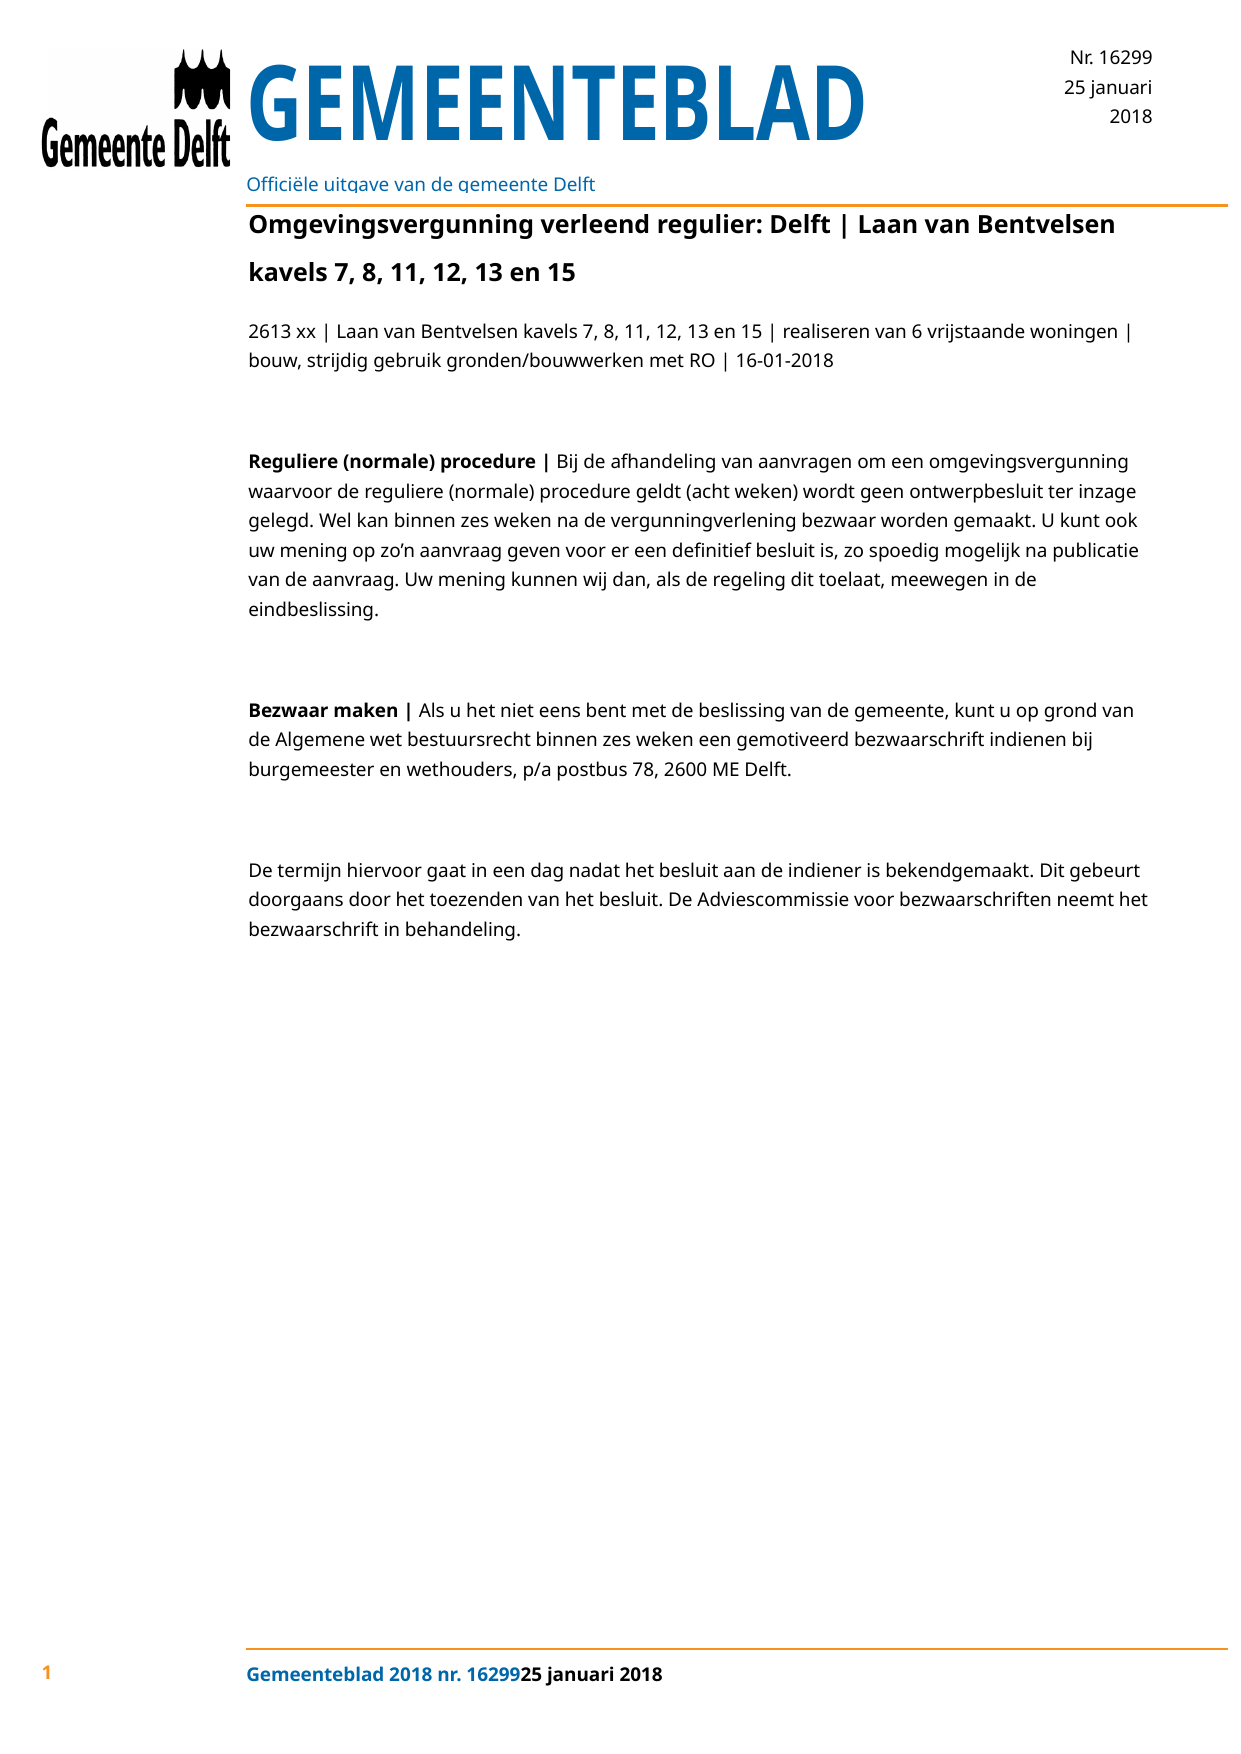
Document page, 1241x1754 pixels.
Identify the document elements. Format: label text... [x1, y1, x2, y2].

text Bezwaar maken | Als u het niet eens bent met de beslissing van de gemeente, kunt u op grond van de Algemene wet bestuursrecht binnen zes weken een gemotiveerd bezwaarschrift indienen bij burgemeester en wethouders, p/a postbus 78, 2600 ME Delft. [248, 697, 1152, 782]
text De termijn hiervoor gaat in een dag nadat het besluit aan de indiener is bekendgemaakt. Dit gebeurt doorgaans door het toezenden van het besluit. De Adviescommissie voor bezwaarschriften neemt het bezwaarschrift in behandeling. [248, 857, 1152, 942]
picture [41, 47, 231, 172]
text Omgevingsvergunning verleend regulier: Delft | Laan van Bentvelsen kavels 7, 8, 11, 12, 13 en 15 [248, 207, 1152, 288]
text 2613 xx | Laan van Bentvelsen kavels 7, 8, 11, 12, 13 en 15 | realiseren van 6 vrijstaande woningen | bouw, strijdig gebruik gronden/bouwwerken met RO | 16-01-2018 [248, 318, 1152, 373]
text Reguliere (normale) procedure | Bij de afhandeling van aanvragen om een omgevingsvergunning waarvoor de reguliere (normale) procedure geldt (acht weken) wordt geen ontwerpbesluit ter inzage gelegd. Wel kan binnen zes weken na de vergunningverlening bezwaar worden gemaakt. U kunt ook uw mening op zo’n aanvraag geven voor er een definitief besluit is, zo spoedig mogelijk na publicatie van de aanvraag. Uw mening kunnen wij dan, als de regeling dit toelaat, meewegen in de eindbeslissing. [248, 448, 1152, 622]
